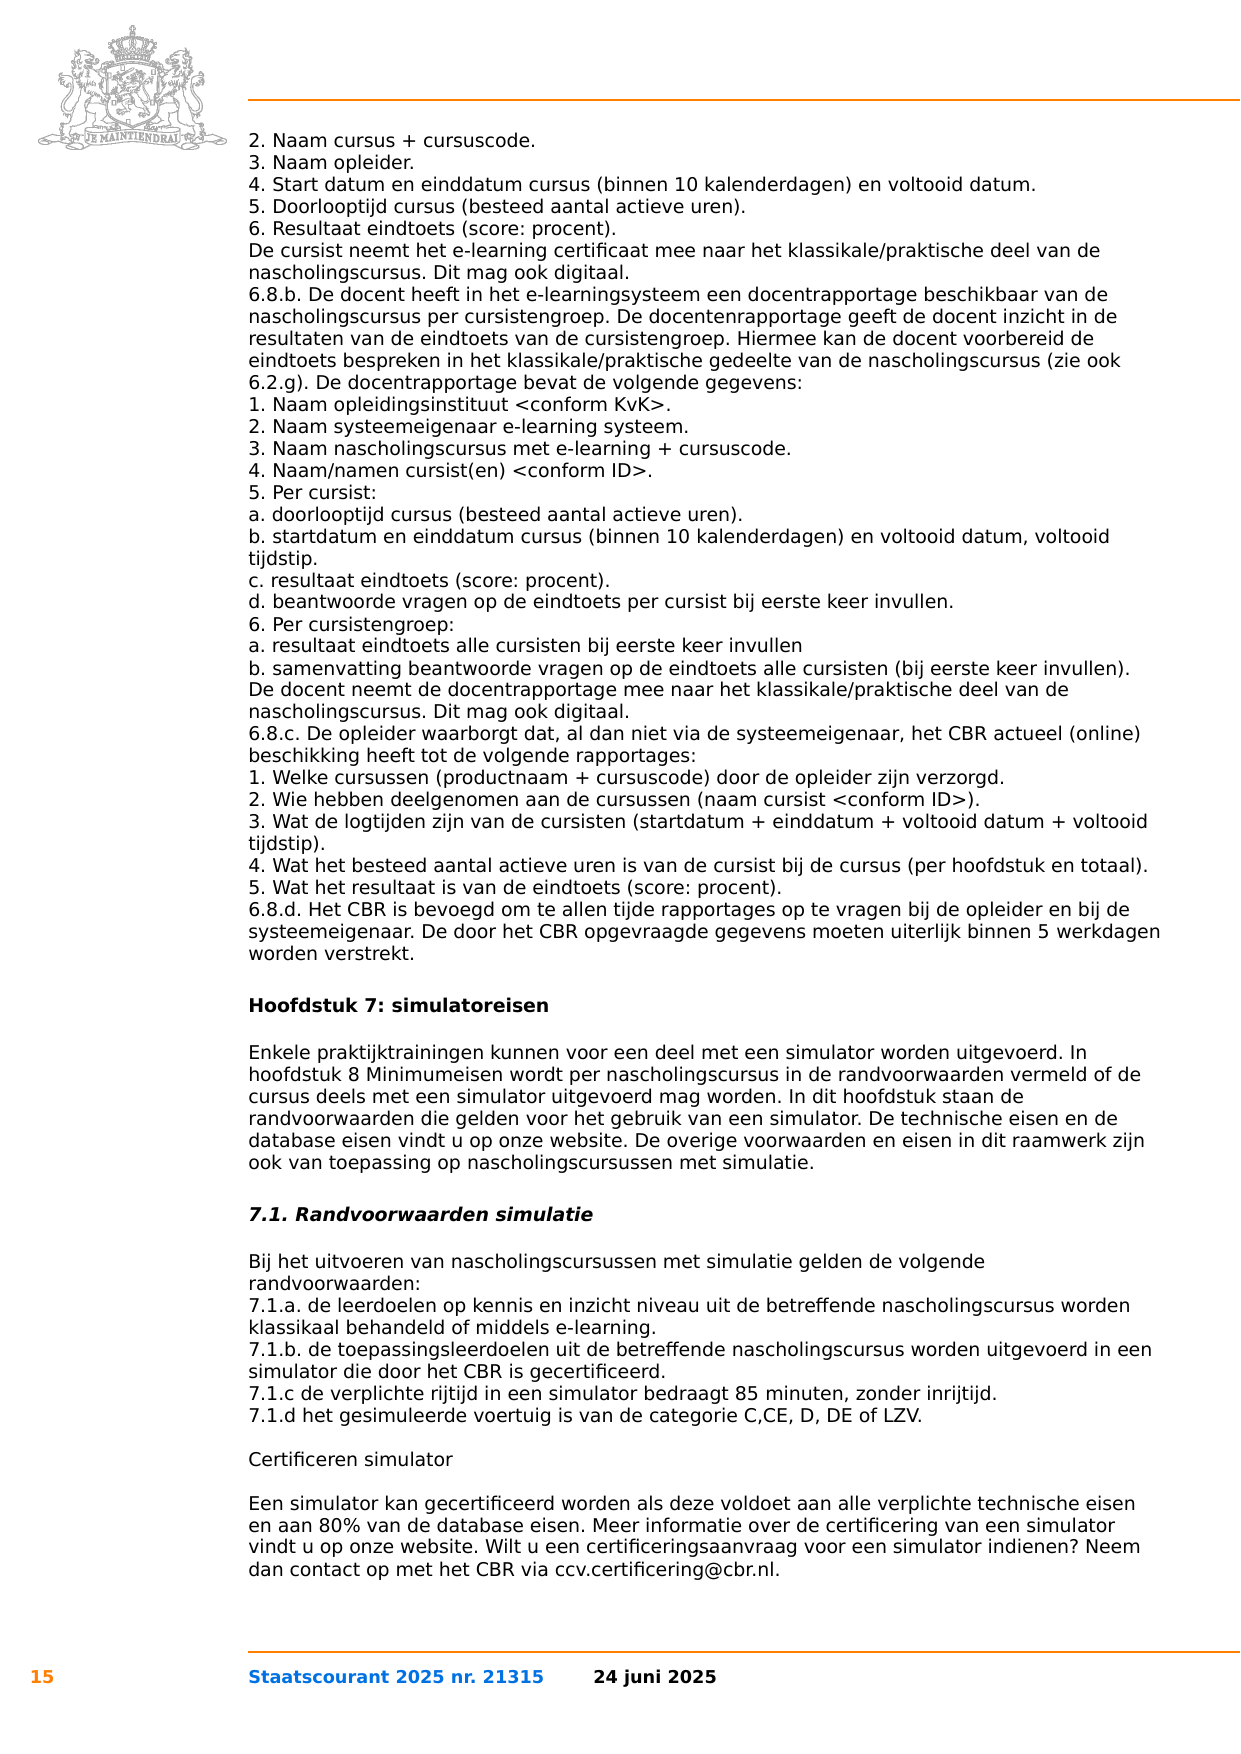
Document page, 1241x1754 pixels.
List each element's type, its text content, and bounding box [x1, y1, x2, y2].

text d. beantwoorde vragen op de eindtoets per cursist bij eerste keer invullen. [248, 591, 1163, 613]
text 3. Naam nascholingscursus met e-learning + cursuscode. [248, 438, 1163, 459]
text c. resultaat eindtoets (score: procent). [248, 569, 1163, 591]
subtitle Hoofdstuk 7: simulatoreisen [248, 995, 1163, 1017]
subtitle 7.1. Randvoorwaarden simulatie [248, 1204, 1163, 1226]
text 5. Wat het resultaat is van de eindtoets (score: procent). [248, 877, 1163, 899]
text 4. Naam/namen cursist(en) <conform ID>. [248, 459, 1163, 482]
text 6.8.b. De docent heeft in het e-learningsysteem een docentrapportage beschikbaar van de nascholingscursus per cursistengroep. De docentenrapportage geeft de docent inzicht in de resultaten van de eindtoets van de cursistengroep. Hiermee kan de docent voorbereid de eindtoets bespreken in het klassikale/praktische gedeelte van de nascholingscursus (zie ook 6.2.g). De docentrapportage bevat de volgende gegevens: [248, 284, 1163, 394]
text a. doorlooptijd cursus (besteed aantal actieve uren). [248, 503, 1163, 526]
text 6.8.c. De opleider waarborgt dat, al dan niet via de systeemeigenaar, het CBR actueel (online) beschikking heeft tot de volgende rapportages: [248, 723, 1163, 767]
text De docent neemt de docentrapportage mee naar het klassikale/praktische deel van de nascholingscursus. Dit mag ook digitaal. [248, 679, 1163, 723]
text b. startdatum en einddatum cursus (binnen 10 kalenderdagen) en voltooid datum, voltooid tijdstip. [248, 526, 1163, 569]
text Een simulator kan gecertificeerd worden als deze voldoet aan alle verplichte technische eisen en aan 80% van de database eisen. Meer informatie over de certificering van een simulator vindt u op onze website. Wilt u een certificeringsaanvraag voor een simulator indienen? Neem dan contact op met het CBR via ccv.certificering@cbr.nl. [248, 1492, 1163, 1580]
subtitle Certificeren simulator [248, 1449, 1163, 1471]
text 6. Per cursistengroep: [248, 613, 1163, 635]
text 4. Wat het besteed aantal actieve uren is van de cursist bij de cursus (per hoofdstuk en totaal). [248, 855, 1163, 877]
text 1. Welke cursussen (productnaam + cursuscode) door de opleider zijn verzorgd. [248, 767, 1163, 789]
text Bij het uitvoeren van nascholingscursussen met simulatie gelden de volgende randvoorwaarden: [248, 1251, 1163, 1295]
picture [38, 25, 227, 150]
text 4. Start datum en einddatum cursus (binnen 10 kalenderdagen) en voltooid datum. [248, 174, 1163, 196]
text 7.1.d het gesimuleerde voertuig is van de categorie C,CE, D, DE of LZV. [248, 1405, 1163, 1427]
text 1. Naam opleidingsinstituut <conform KvK>. [248, 394, 1163, 416]
text 7.1.a. de leerdoelen op kennis en inzicht niveau uit de betreffende nascholingscursus worden klassikaal behandeld of middels e-learning. [248, 1295, 1163, 1339]
text 7.1.c de verplichte rijtijd in een simulator bedraagt 85 minuten, zonder inrijtijd. [248, 1383, 1163, 1405]
text 2. Naam systeemeigenaar e-learning systeem. [248, 416, 1163, 438]
text 3. Wat de logtijden zijn van de cursisten (startdatum + einddatum + voltooid datum + voltooid tijdstip). [248, 811, 1163, 855]
text b. samenvatting beantwoorde vragen op de eindtoets alle cursisten (bij eerste keer invullen). [248, 657, 1163, 679]
text De cursist neemt het e-learning certificaat mee naar het klassikale/praktische deel van de nascholingscursus. Dit mag ook digitaal. [248, 240, 1163, 284]
text 6.8.d. Het CBR is bevoegd om te allen tijde rapportages op te vragen bij de opleider en bij de systeemeigenaar. De door het CBR opgevraagde gegevens moeten uiterlijk binnen 5 werkdagen worden verstrekt. [248, 899, 1163, 965]
text 6. Resultaat eindtoets (score: procent). [248, 218, 1163, 240]
text 3. Naam opleider. [248, 152, 1163, 174]
text 2. Wie hebben deelgenomen aan de cursussen (naam cursist <conform ID>). [248, 789, 1163, 811]
text 5. Doorlooptijd cursus (besteed aantal actieve uren). [248, 196, 1163, 218]
text 7.1.b. de toepassingsleerdoelen uit de betreffende nascholingscursus worden uitgevoerd in een simulator die door het CBR is gecertificeerd. [248, 1339, 1163, 1383]
text 5. Per cursist: [248, 482, 1163, 503]
text 2. Naam cursus + cursuscode. [248, 130, 1163, 152]
text a. resultaat eindtoets alle cursisten bij eerste keer invullen [248, 635, 1163, 657]
text Enkele praktijktrainingen kunnen voor een deel met een simulator worden uitgevoerd. In hoofdstuk 8 Minimumeisen wordt per nascholingscursus in de randvoorwaarden vermeld of de cursus deels met een simulator uitgevoerd mag worden. In dit hoofdstuk staan de randvoorwaarden die gelden voor het gebruik van een simulator. De technische eisen en de database eisen vindt u op onze website. De overige voorwaarden en eisen in dit raamwerk zijn ook van toepassing op nascholingscursussen met simulatie. [248, 1042, 1163, 1174]
